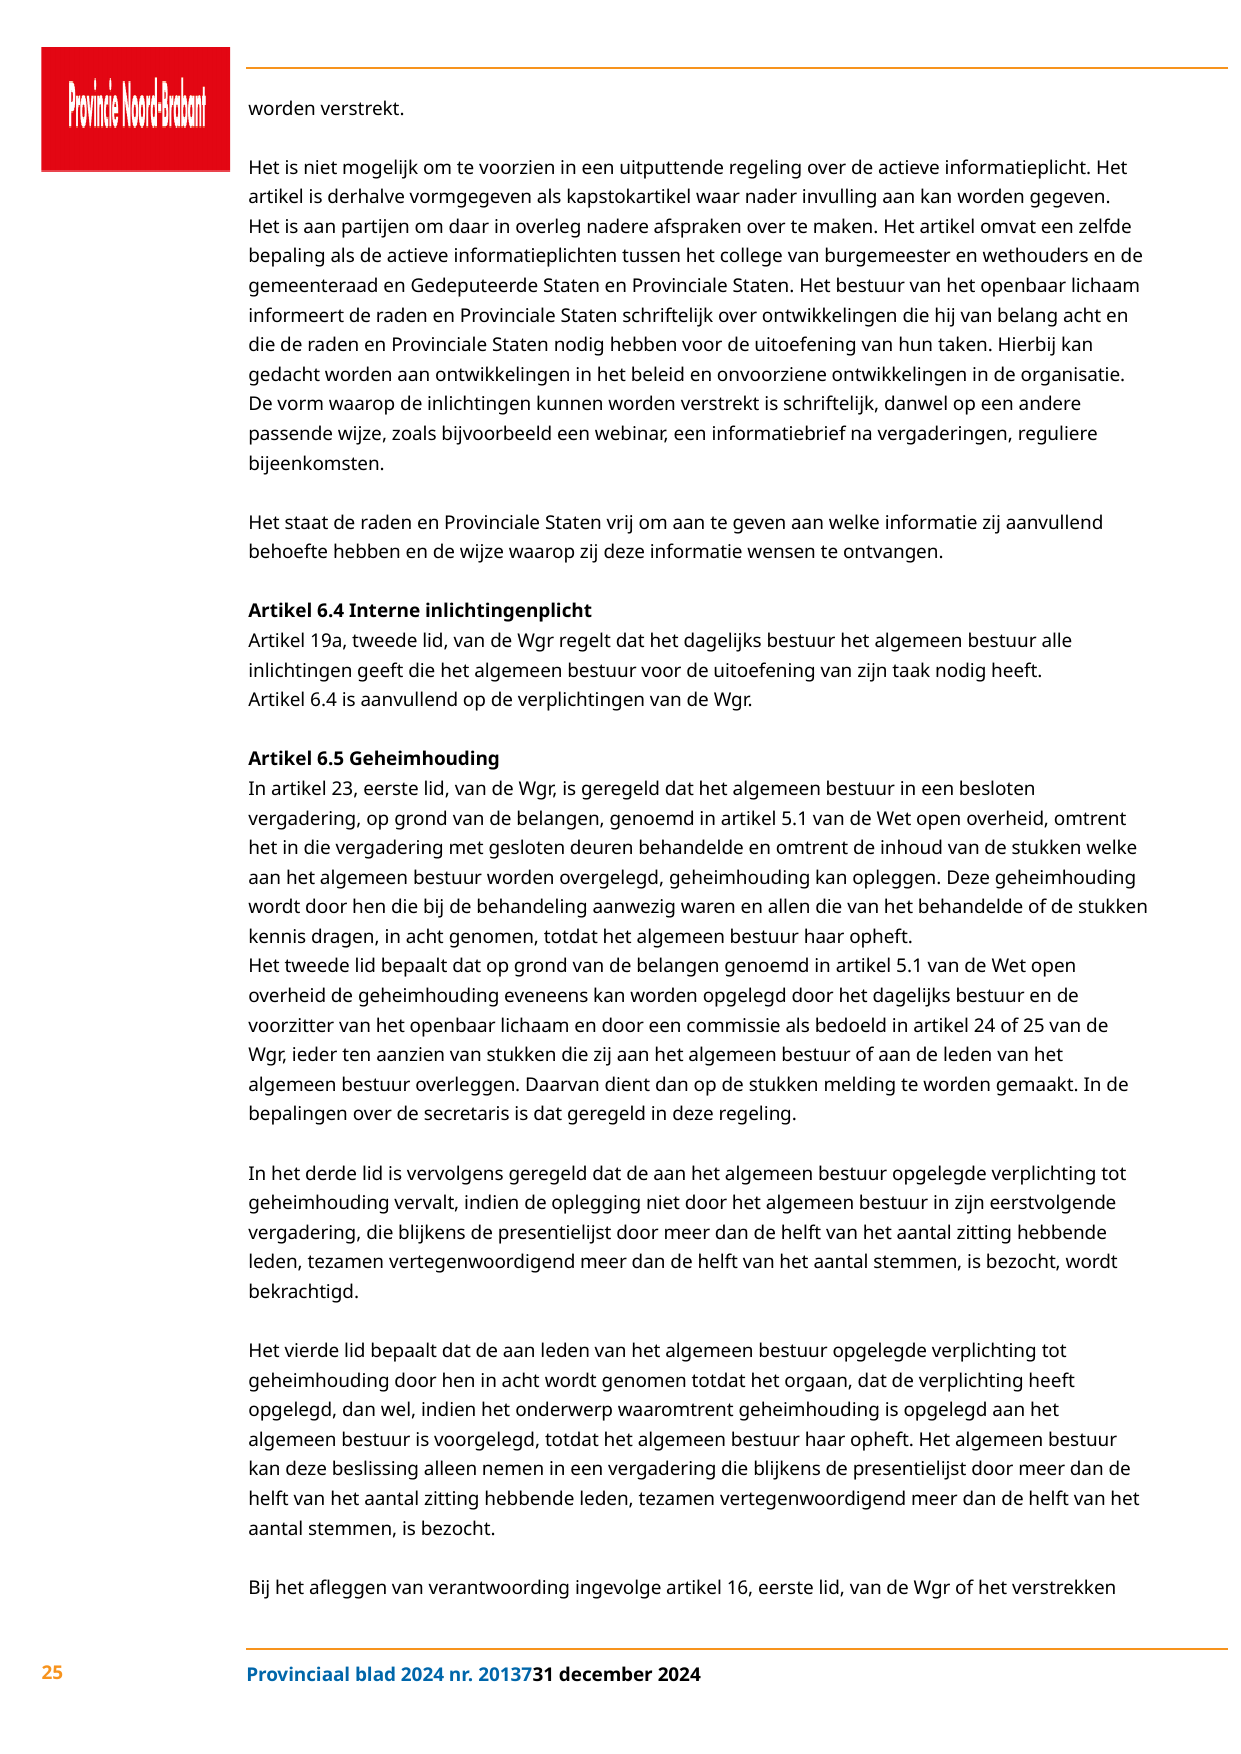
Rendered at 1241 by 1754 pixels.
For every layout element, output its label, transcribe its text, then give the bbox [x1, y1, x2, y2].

text Het is aan partijen om daar in overleg nadere afspraken over te maken. Het artikel omvat een zelfde bepaling als de actieve informatieplichten tussen het college van burgemeester en wethouders en de gemeenteraad en Gedeputeerde Staten en Provinciale Staten. Het bestuur van het openbaar lichaam informeert de raden en Provinciale Staten schriftelijk over ontwikkelingen die hij van belang acht en die de raden en Provinciale Staten nodig hebben voor de uitoefening van hun taken. Hierbij kan gedacht worden aan ontwikkelingen in het beleid en onvoorziene ontwikkelingen in de organisatie. De vorm waarop de inlichtingen kunnen worden verstrekt is schriftelijk, danwel op een andere passende wijze, zoals bijvoorbeeld een webinar, een informatiebrief na vergaderingen, reguliere bijeenkomsten. [248, 213, 1152, 476]
text Het staat de raden en Provinciale Staten vrij om aan te geven aan welke informatie zij aanvullend behoefte hebben en de wijze waarop zij deze informatie wensen te ontvangen. [248, 509, 1152, 564]
text worden verstrekt. [248, 95, 1152, 121]
text Artikel 6.4 Interne inlichtingenplicht [248, 598, 1152, 623]
text Artikel 19a, tweede lid, van de Wgr regelt dat het dagelijks bestuur het algemeen bestuur alle inlichtingen geeft die het algemeen bestuur voor de uitoefening van zijn taak nodig heeft. [248, 627, 1152, 683]
text Het is niet mogelijk om te voorzien in een uitputtende regeling over de actieve informatieplicht. Het artikel is derhalve vormgegeven als kapstokartikel waar nader invulling aan kan worden gegeven. [248, 154, 1152, 209]
text Het tweede lid bepaalt dat op grond van de belangen genoemd in artikel 5.1 van de Wet open overheid de geheimhouding eveneens kan worden opgelegd door het dagelijks bestuur en de voorzitter van het openbaar lichaam en door een commissie als bedoeld in artikel 24 of 25 van de Wgr, ieder ten aanzien van stukken die zij aan het algemeen bestuur of aan de leden van het algemeen bestuur overleggen. Daarvan dient dan op de stukken melding te worden gemaakt. In de bepalingen over de secretaris is dat geregeld in deze regeling. [248, 953, 1152, 1126]
text Artikel 6.4 is aanvullend op de verplichtingen van de Wgr. [248, 686, 1152, 712]
text In het derde lid is vervolgens geregeld dat de aan het algemeen bestuur opgelegde verplichting tot geheimhouding vervalt, indien de oplegging niet door het algemeen bestuur in zijn eerstvolgende vergadering, die blijkens de presentielijst door meer dan de helft van het aantal zitting hebbende leden, tezamen vertegenwoordigend meer dan de helft van het aantal stemmen, is bezocht, wordt bekrachtigd. [248, 1160, 1152, 1304]
text In artikel 23, eerste lid, van de Wgr, is geregeld dat het algemeen bestuur in een besloten vergadering, op grond van de belangen, genoemd in artikel 5.1 van de Wet open overheid, omtrent het in die vergadering met gesloten deuren behandelde en omtrent de inhoud van de stukken welke aan het algemeen bestuur worden overgelegd, geheimhouding kan opleggen. Deze geheimhouding wordt door hen die bij de behandeling aanwezig waren en allen die van het behandelde of de stukken kennis dragen, in acht genomen, totdat het algemeen bestuur haar opheft. [248, 775, 1152, 949]
text Het vierde lid bepaalt dat de aan leden van het algemeen bestuur opgelegde verplichting tot geheimhouding door hen in acht wordt genomen totdat het orgaan, dat de verplichting heeft opgelegd, dan wel, indien het onderwerp waaromtrent geheimhouding is opgelegd aan het algemeen bestuur is voorgelegd, totdat het algemeen bestuur haar opheft. Het algemeen bestuur kan deze beslissing alleen nemen in een vergadering die blijkens de presentielijst door meer dan de helft van het aantal zitting hebbende leden, tezamen vertegenwoordigend meer dan de helft van het aantal stemmen, is bezocht. [248, 1337, 1152, 1541]
text Artikel 6.5 Geheimhouding [248, 746, 1152, 771]
picture [41, 47, 231, 172]
text Bij het afleggen van verantwoording ingevolge artikel 16, eerste lid, van de Wgr of het verstrekken [248, 1574, 1152, 1600]
